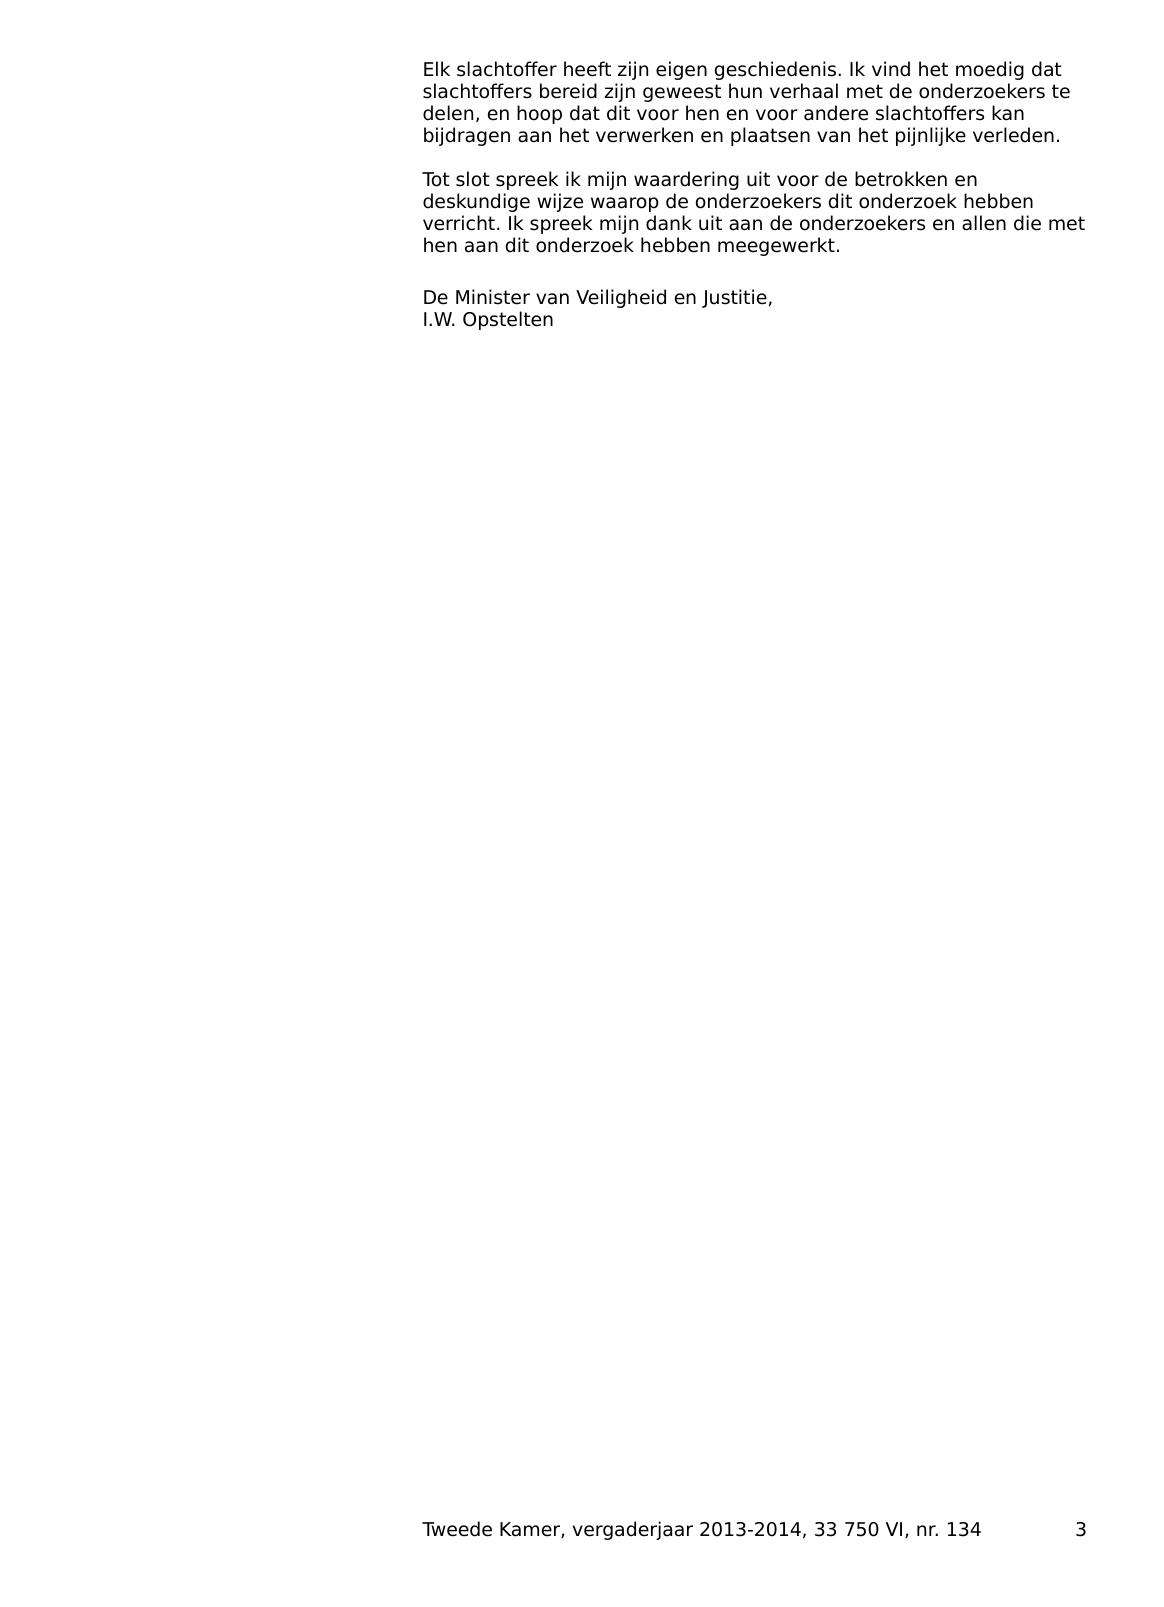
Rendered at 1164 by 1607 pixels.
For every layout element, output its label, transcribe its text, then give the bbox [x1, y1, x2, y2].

text De Minister van Veiligheid en Justitie, I.W. Opstelten [422, 287, 1087, 331]
text Tot slot spreek ik mijn waardering uit voor de betrokken en deskundige wijze waarop de onderzoekers dit onderzoek hebben verricht. Ik spreek mijn dank uit aan de onderzoekers en allen die met hen aan dit onderzoek hebben meegewerkt. [422, 169, 1087, 257]
text Elk slachtoffer heeft zijn eigen geschiedenis. Ik vind het moedig dat slachtoffers bereid zijn geweest hun verhaal met de onderzoekers te delen, en hoop dat dit voor hen en voor andere slachtoffers kan bijdragen aan het verwerken en plaatsen van het pijnlijke verleden. [422, 59, 1087, 147]
